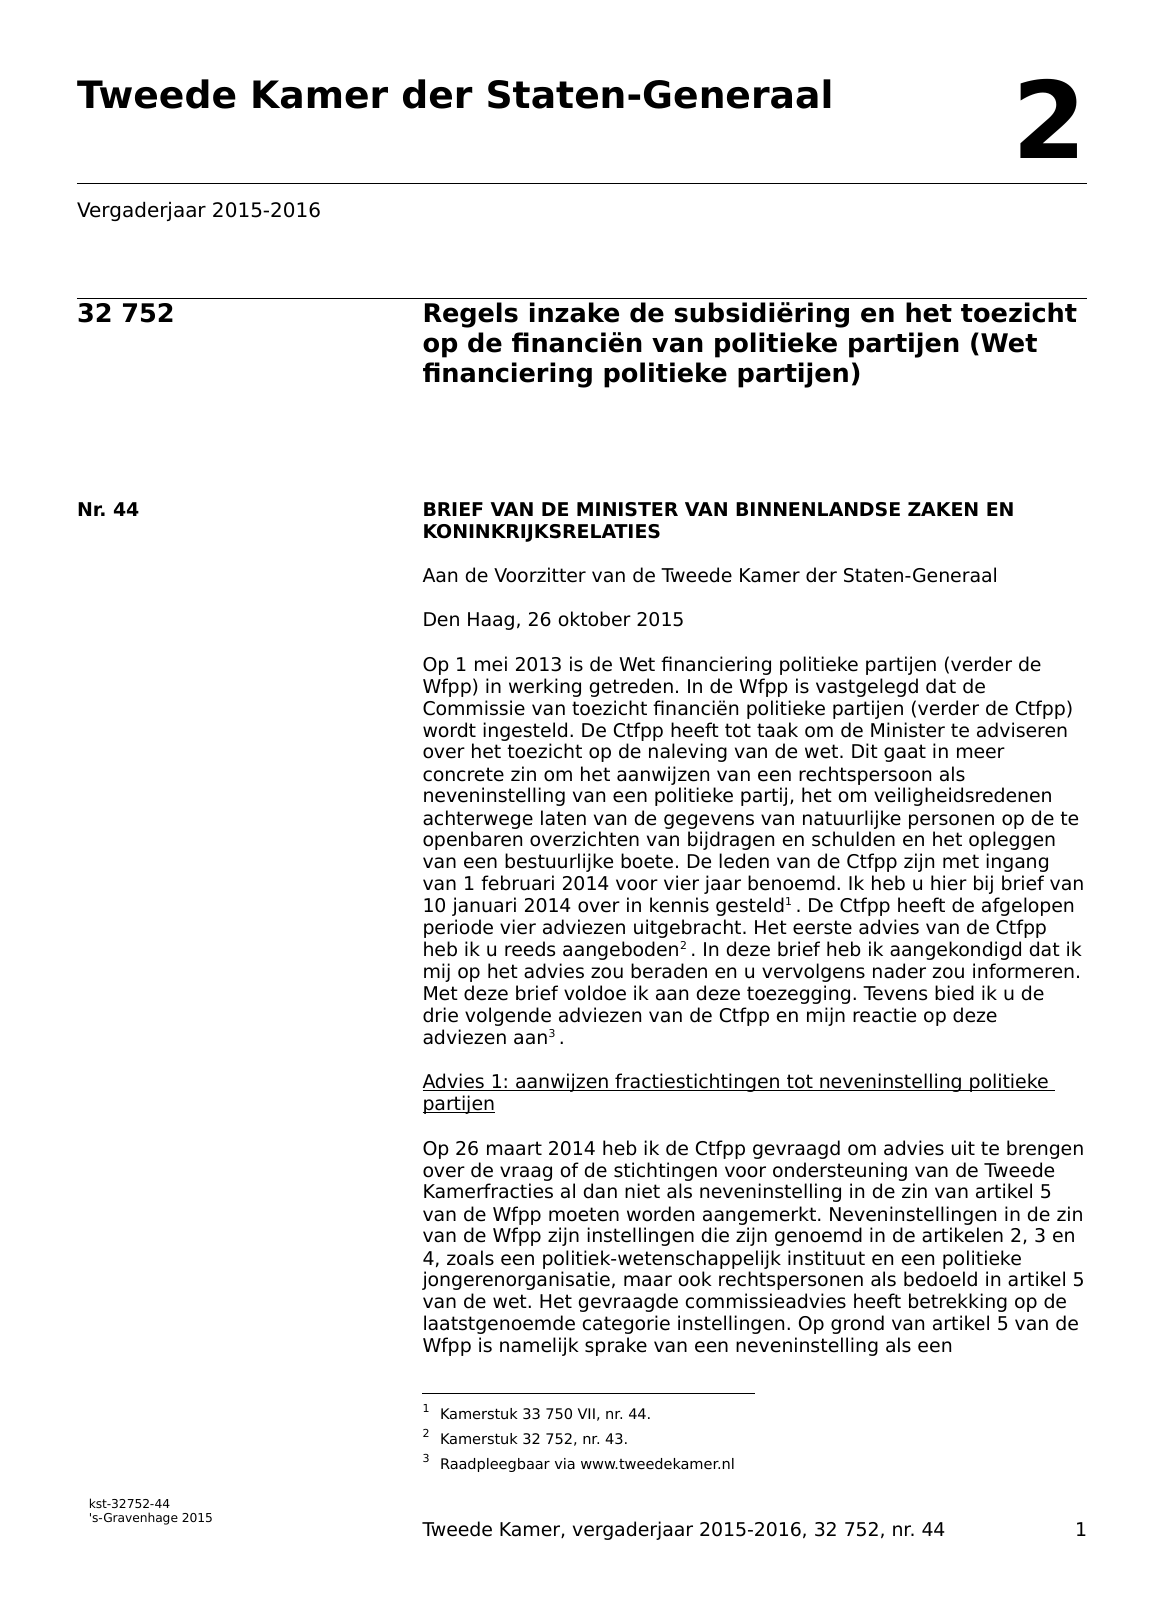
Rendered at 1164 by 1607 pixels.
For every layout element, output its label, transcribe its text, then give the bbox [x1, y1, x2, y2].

subtitle Advies 1: aanwijzen fractiestichtingen tot neveninstelling politieke partijen [422, 1071, 1087, 1115]
text Den Haag, 26 oktober 2015 [422, 609, 1087, 631]
text 's-Gravenhage 2015 [88, 1511, 323, 1525]
text Kamerstuk 32 752, nr. 43. [422, 1427, 1087, 1449]
subtitle 32 752 Regels inzake de subsidiëring en het toezicht op de financiën van politieke partijen (Wet financiering politieke partijen) [77, 299, 1087, 388]
text Kamerstuk 33 750 VII, nr. 44. [422, 1402, 1087, 1424]
text Aan de Voorzitter van de Tweede Kamer der Staten-Generaal [422, 565, 1087, 587]
table_header Tweede Kamer der Staten-Generaal [77, 59, 886, 183]
table_cell Vergaderjaar 2015-2016 [77, 184, 1087, 298]
text Raadpleegbaar via www.tweedekamer.nl [422, 1452, 1087, 1474]
text Op 1 mei 2013 is de Wet financiering politieke partijen (verder de Wfpp) in werking getreden. In de Wfpp is vastgelegd dat de Commissie van toezicht financiën politieke partijen (verder de Ctfpp) wordt ingesteld. De Ctfpp heeft tot taak om de Minister te adviseren over het toezicht op de naleving van de wet. Dit gaat in meer concrete zin om het aanwijzen van een rechtspersoon als neveninstelling van een politieke partij, het om veiligheidsredenen achterwege laten van de gegevens van natuurlijke personen op de te openbaren overzichten van bijdragen en schulden en het opleggen van een bestuurlijke boete. De leden van de Ctfpp zijn met ingang van 1 februari 2014 voor vier jaar benoemd. Ik heb u hier bij brief van 10 januari 2014 over in kennis gesteld. De Ctfpp heeft de afgelopen periode vier adviezen uitgebracht. Het eerste advies van de Ctfpp heb ik u reeds aangeboden. In deze brief heb ik aangekondigd dat ik mij op het advies zou beraden en u vervolgens nader zou informeren. Met deze brief voldoe ik aan deze toezegging. Tevens bied ik u de drie volgende adviezen van de Ctfpp en mijn reactie op deze adviezen aan. [422, 653, 1087, 1049]
table_header 2 [886, 59, 1087, 183]
text Op 26 maart 2014 heb ik de Ctfpp gevraagd om advies uit te brengen over de vraag of de stichtingen voor ondersteuning van de Tweede Kamerfracties al dan niet als neveninstelling in de zin van artikel 5 van de Wfpp moeten worden aangemerkt. Neveninstellingen in de zin van de Wfpp zijn instellingen die zijn genoemd in de artikelen 2, 3 en 4, zoals een politiek-wetenschappelijk instituut en een politieke jongerenorganisatie, maar ook rechtspersonen als bedoeld in artikel 5 van de wet. Het gevraagde commissieadvies heeft betrekking op de laatstgenoemde categorie instellingen. Op grond van artikel 5 van de Wfpp is namelijk sprake van een neveninstelling als een [422, 1137, 1087, 1357]
text kst-32752-44 [88, 1497, 323, 1511]
subtitle Nr. 44 BRIEF VAN DE MINISTER VAN BINNENLANDSE ZAKEN EN KONINKRIJKSRELATIES [77, 499, 1087, 543]
